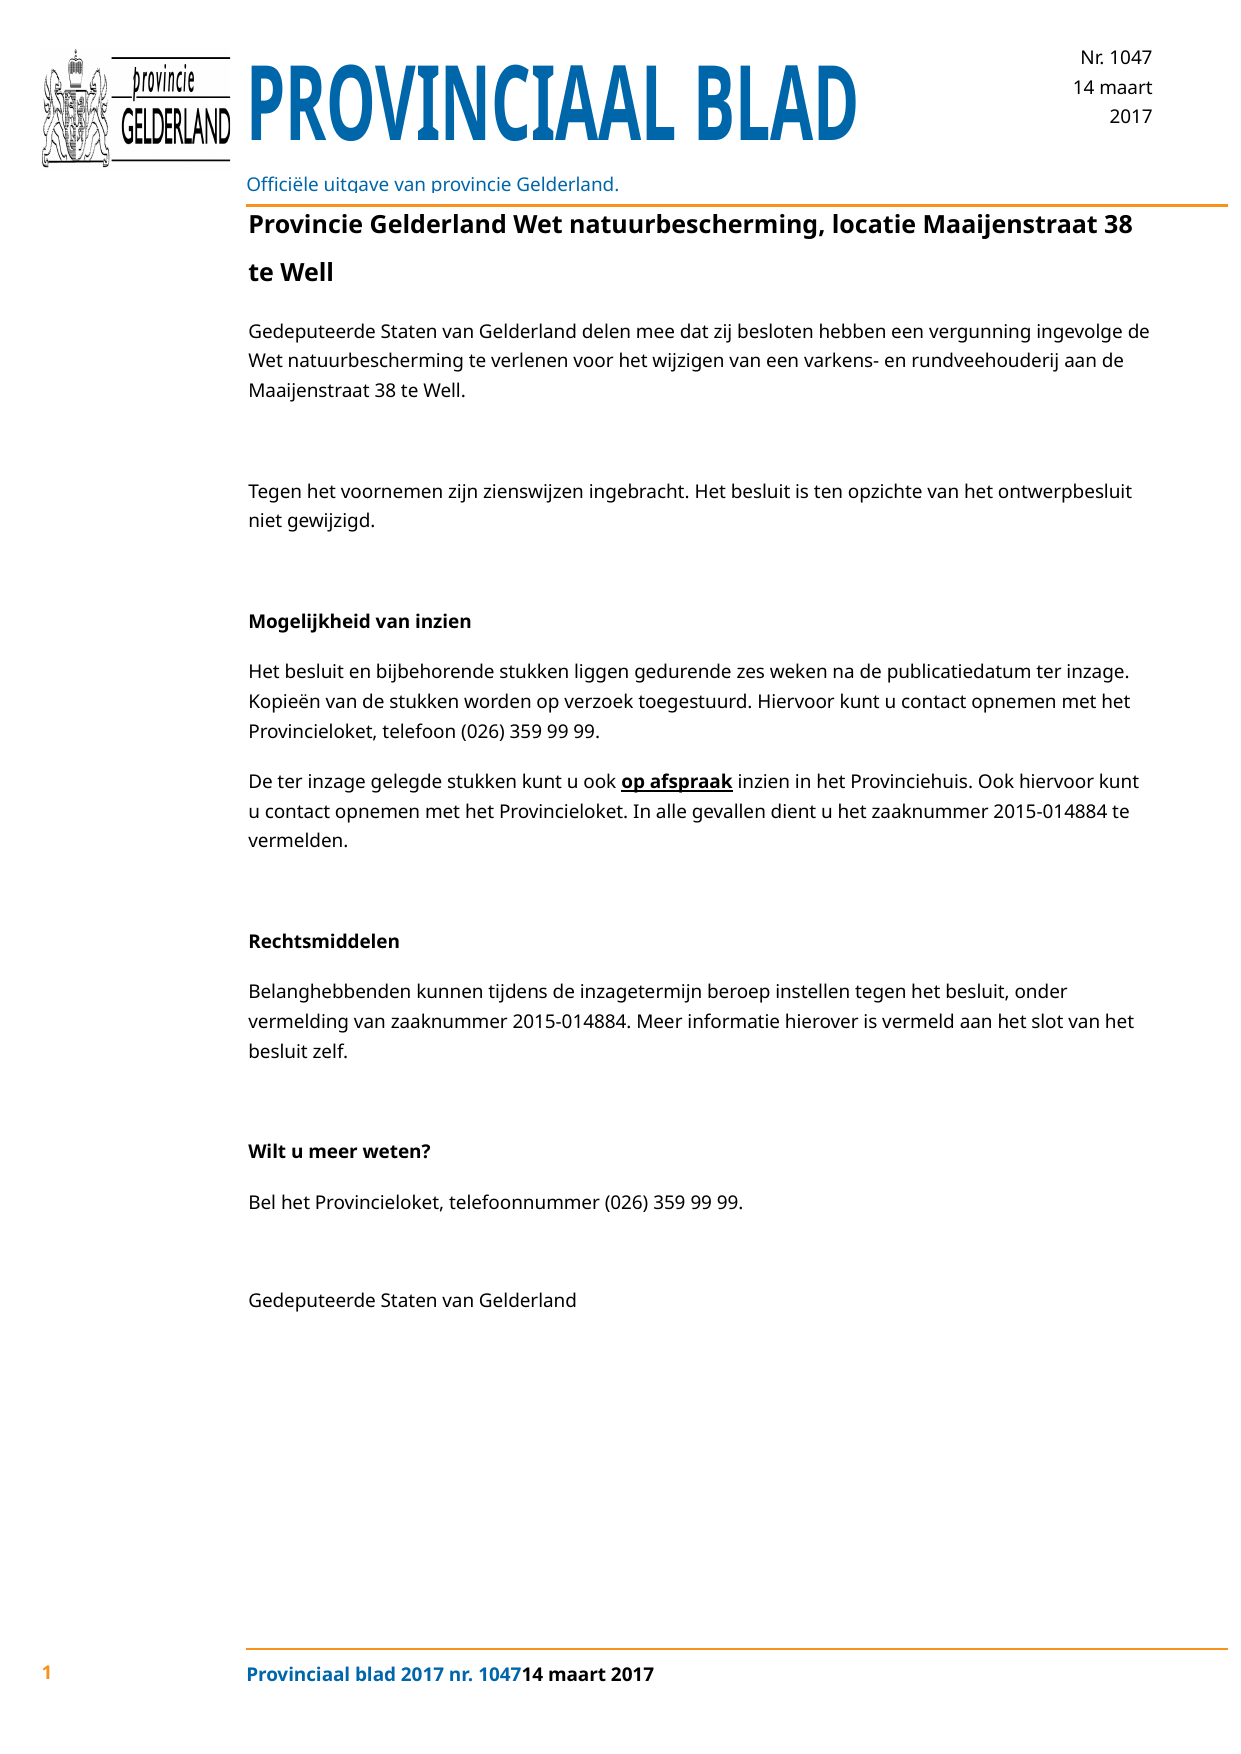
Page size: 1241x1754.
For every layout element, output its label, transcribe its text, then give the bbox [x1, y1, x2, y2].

text Bel het Provincieloket, telefoonnummer (026) 359 99 99. [248, 1189, 1152, 1215]
picture [41, 47, 231, 172]
text Provincie Gelderland Wet natuurbescherming, locatie Maaijenstraat 38 te Well [248, 207, 1152, 288]
text Tegen het voornemen zijn zienswijzen ingebracht. Het besluit is ten opzichte van het ontwerpbesluit niet gewijzigd. [248, 478, 1152, 533]
text De ter inzage gelegde stukken kunt u ook op afspraak inzien in het Provinciehuis. Ook hiervoor kunt u contact opnemen met het Provincieloket. In alle gevallen dient u het zaaknummer 2015-014884 te vermelden. [248, 768, 1152, 853]
text Wilt u meer weten? [248, 1139, 1152, 1164]
text Gedeputeerde Staten van Gelderland delen mee dat zij besloten hebben een vergunning ingevolge de Wet natuurbescherming te verlenen voor het wijzigen van een varkens- en rundveehouderij aan de Maaijenstraat 38 te Well. [248, 318, 1152, 403]
text Mogelijkheid van inzien [248, 608, 1152, 634]
text Het besluit en bijbehorende stukken liggen gedurende zes weken na de publicatiedatum ter inzage. Kopieën van de stukken worden op verzoek toegestuurd. Hiervoor kunt u contact opnemen met het Provincieloket, telefoon (026) 359 99 99. [248, 659, 1152, 744]
text Belanghebbenden kunnen tijdens de inzagetermijn beroep instellen tegen het besluit, onder vermelding van zaaknummer 2015-014884. Meer informatie hierover is vermeld aan het slot van het besluit zelf. [248, 979, 1152, 1064]
text Gedeputeerde Staten van Gelderland [248, 1287, 1152, 1313]
text Rechtsmiddelen [248, 928, 1152, 954]
